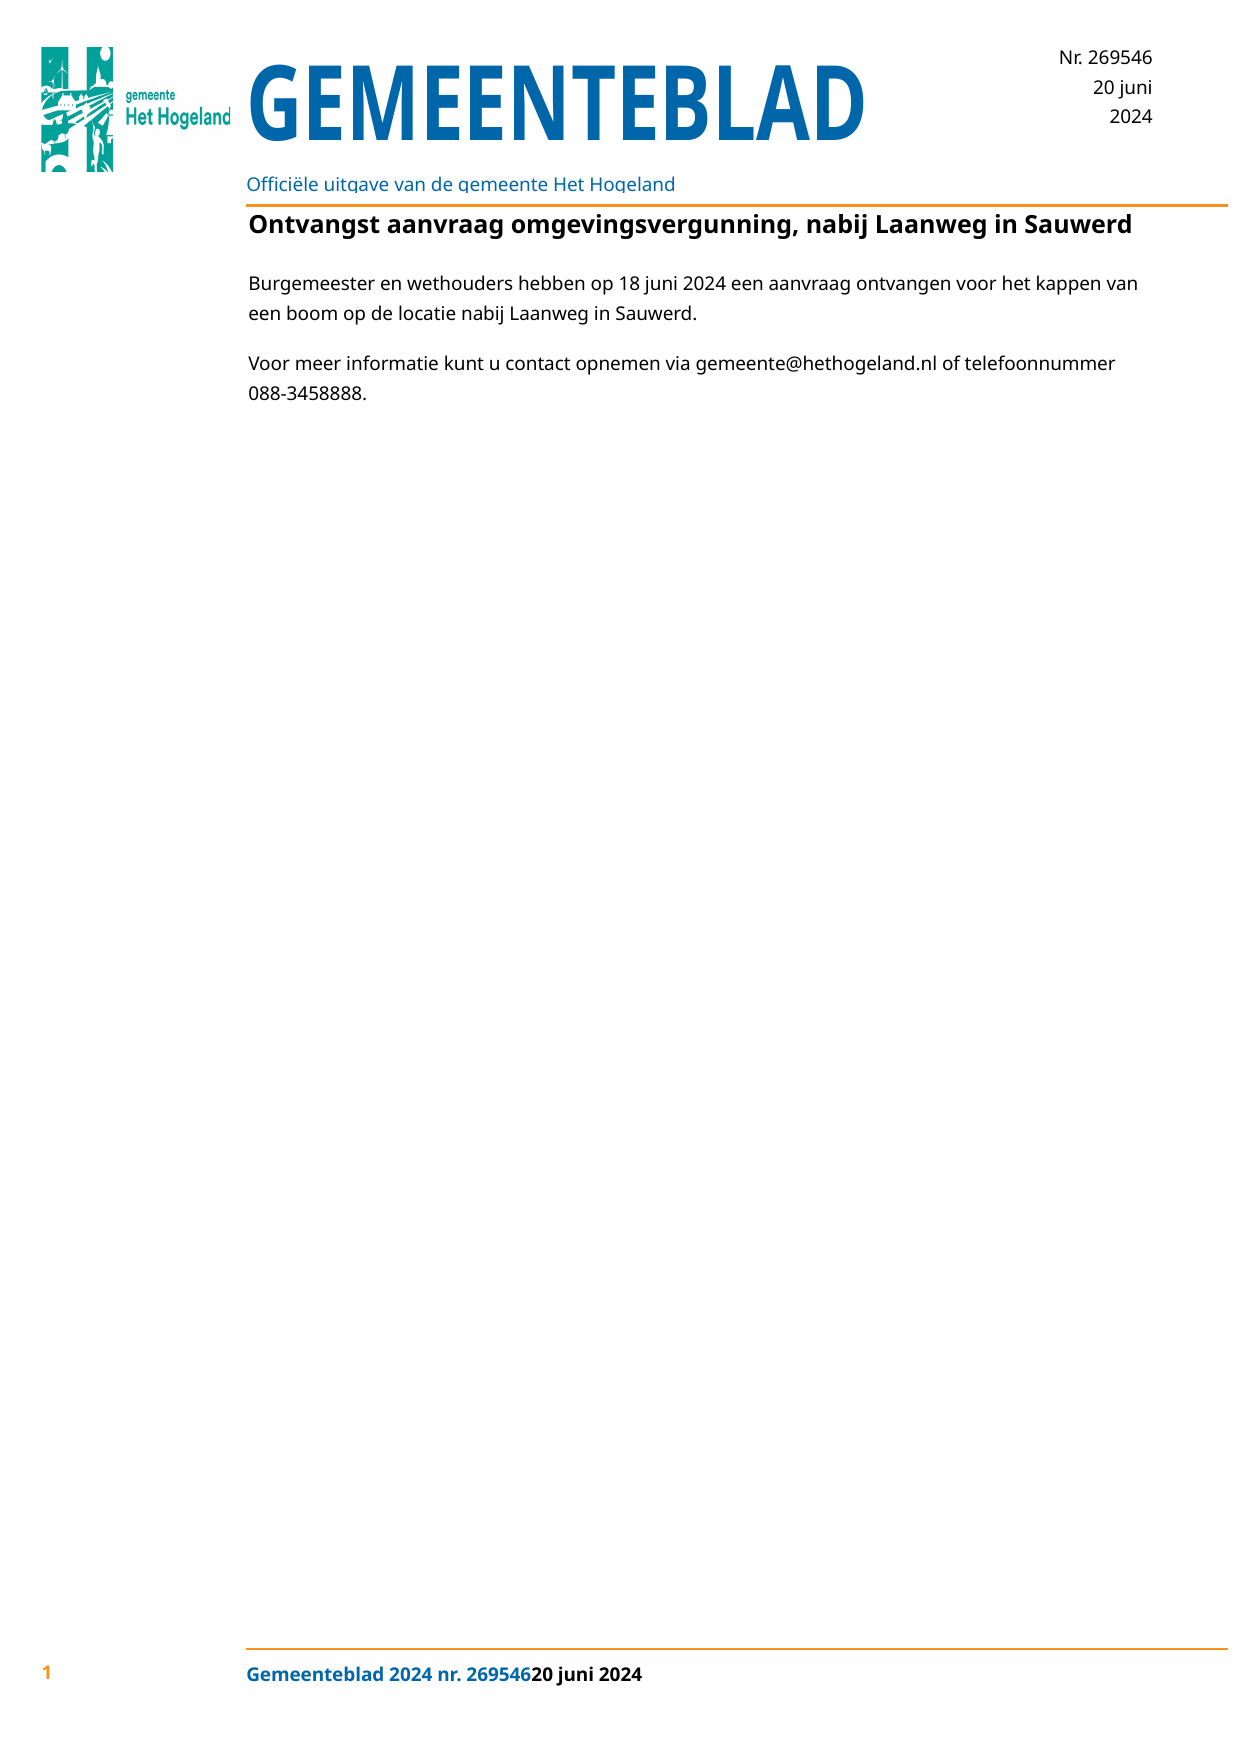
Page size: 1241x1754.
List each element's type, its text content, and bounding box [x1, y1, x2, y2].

text Burgemeester en wethouders hebben op 18 juni 2024 een aanvraag ontvangen voor het kappen van een boom op de locatie nabij Laanweg in Sauwerd. [248, 270, 1152, 326]
text Voor meer informatie kunt u contact opnemen via gemeente@hethogeland.nl of telefoonnummer 088-3458888. [248, 350, 1152, 406]
picture [41, 47, 231, 172]
text Ontvangst aanvraag omgevingsvergunning, nabij Laanweg in Sauwerd [248, 207, 1152, 241]
